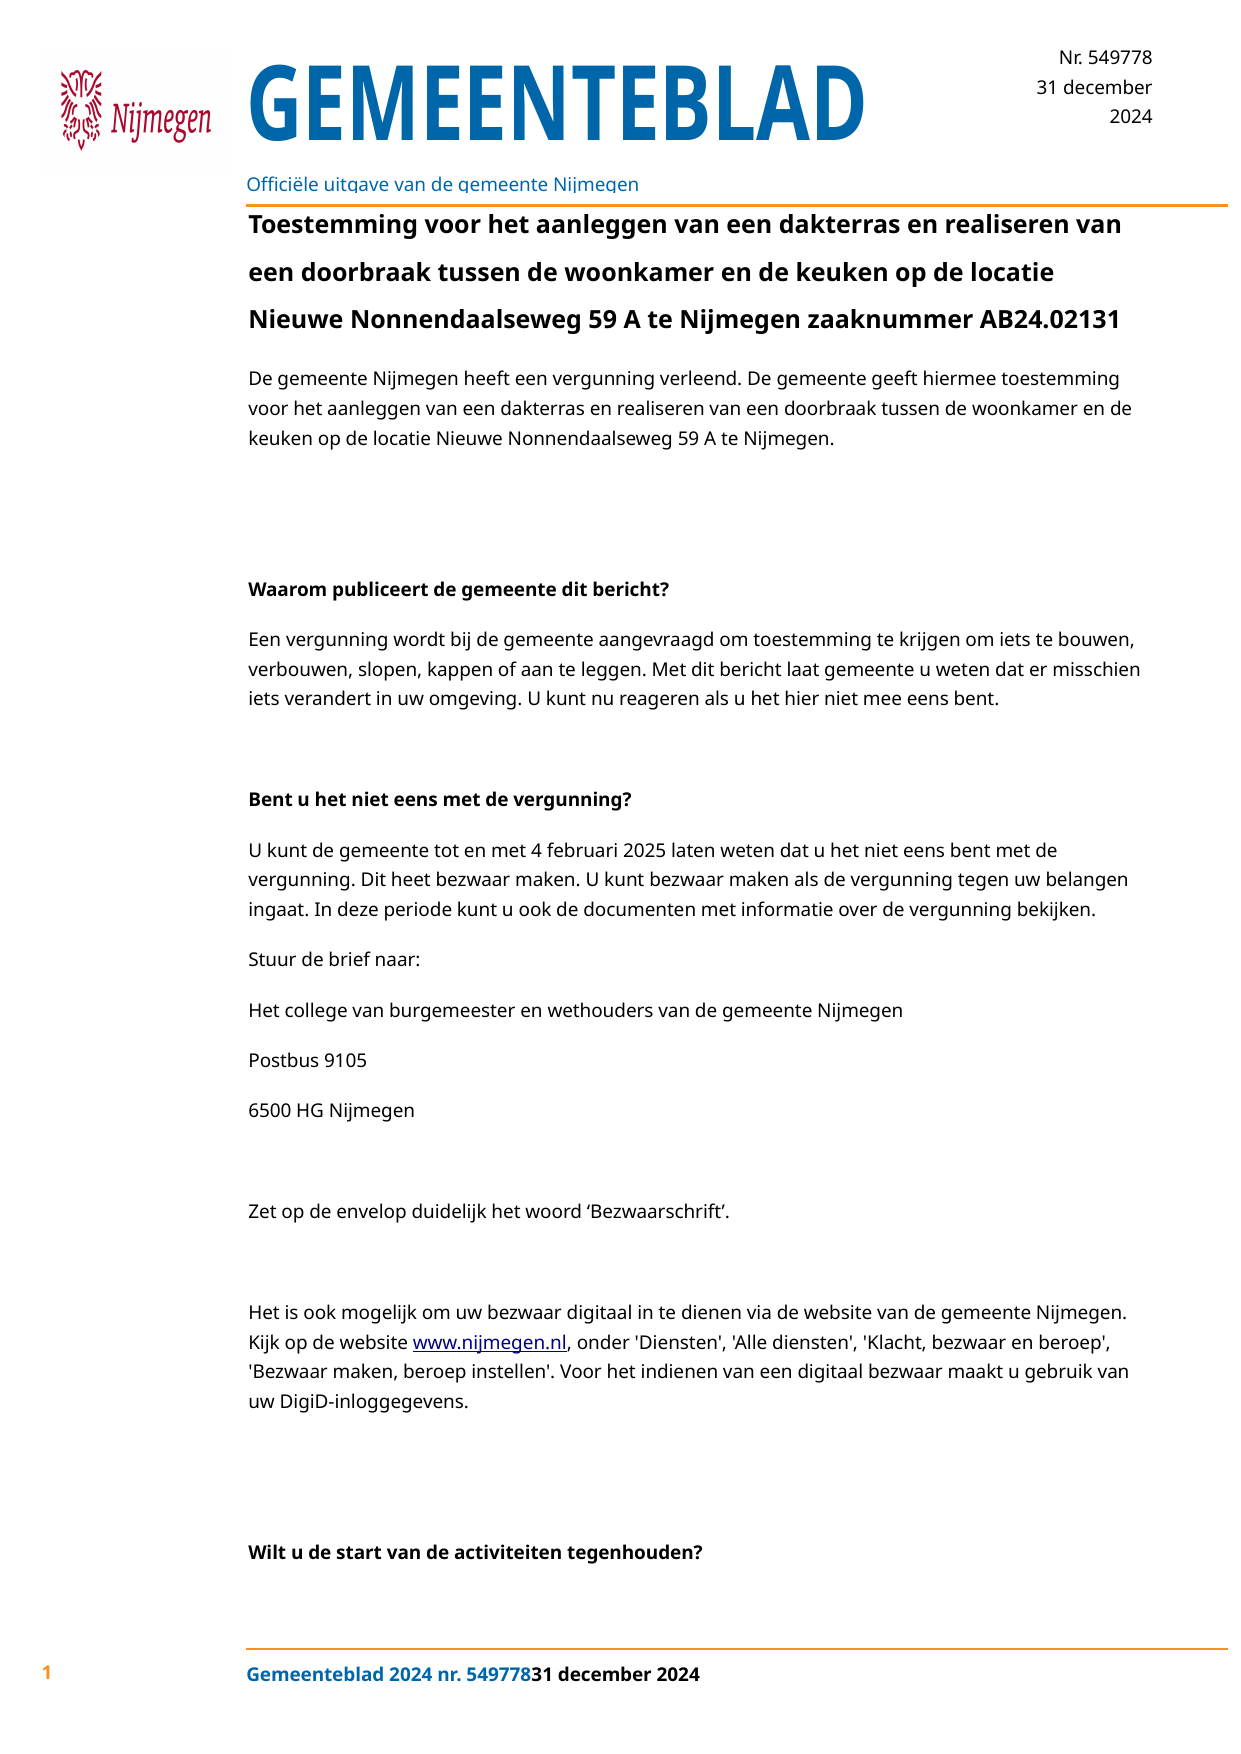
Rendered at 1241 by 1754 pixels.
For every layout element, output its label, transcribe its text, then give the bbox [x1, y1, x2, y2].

text Stuur de brief naar: [248, 946, 1152, 972]
text Het is ook mogelijk om uw bezwaar digitaal in te dienen via de website van de gemeente Nijmegen. Kijk op de website www.nijmegen.nl, onder 'Diensten', 'Alle diensten', 'Klacht, bezwaar en beroep', 'Bezwaar maken, beroep instellen'. Voor het indienen van een digitaal bezwaar maakt u gebruik van uw DigiD-inloggegevens. [248, 1299, 1152, 1414]
text Wilt u de start van de activiteiten tegenhouden? [248, 1539, 1152, 1565]
text Toestemming voor het aanleggen van een dakterras en realiseren van een doorbraak tussen de woonkamer en de keuken op de locatie Nieuwe Nonnendaalseweg 59 A te Nijmegen zaaknummer AB24.02131 [248, 207, 1152, 336]
text Een vergunning wordt bij de gemeente aangevraagd om toestemming te krijgen om iets te bouwen, verbouwen, slopen, kappen of aan te leggen. Met dit bericht laat gemeente u weten dat er misschien iets verandert in uw omgeving. U kunt nu reageren als u het hier niet mee eens bent. [248, 626, 1152, 711]
text De gemeente Nijmegen heeft een vergunning verleend. De gemeente geeft hiermee toestemming voor het aanleggen van een dakterras en realiseren van een doorbraak tussen de woonkamer en de keuken op de locatie Nieuwe Nonnendaalseweg 59 A te Nijmegen. [248, 366, 1152, 450]
text Bent u het niet eens met de vergunning? [248, 786, 1152, 812]
text U kunt de gemeente tot en met 4 februari 2025 laten weten dat u het niet eens bent met de vergunning. Dit heet bezwaar maken. U kunt bezwaar maken als de vergunning tegen uw belangen ingaat. In deze periode kunt u ook de documenten met informatie over de vergunning bekijken. [248, 837, 1152, 922]
text Postbus 9105 [248, 1047, 1152, 1073]
picture [41, 47, 231, 172]
text Het college van burgemeester en wethouders van de gemeente Nijmegen [248, 997, 1152, 1022]
text Zet op de envelop duidelijk het woord ‘Bezwaarschrift’. [248, 1198, 1152, 1224]
text Waarom publiceert de gemeente dit bericht? [248, 576, 1152, 602]
text 6500 HG Nijmegen [248, 1098, 1152, 1123]
